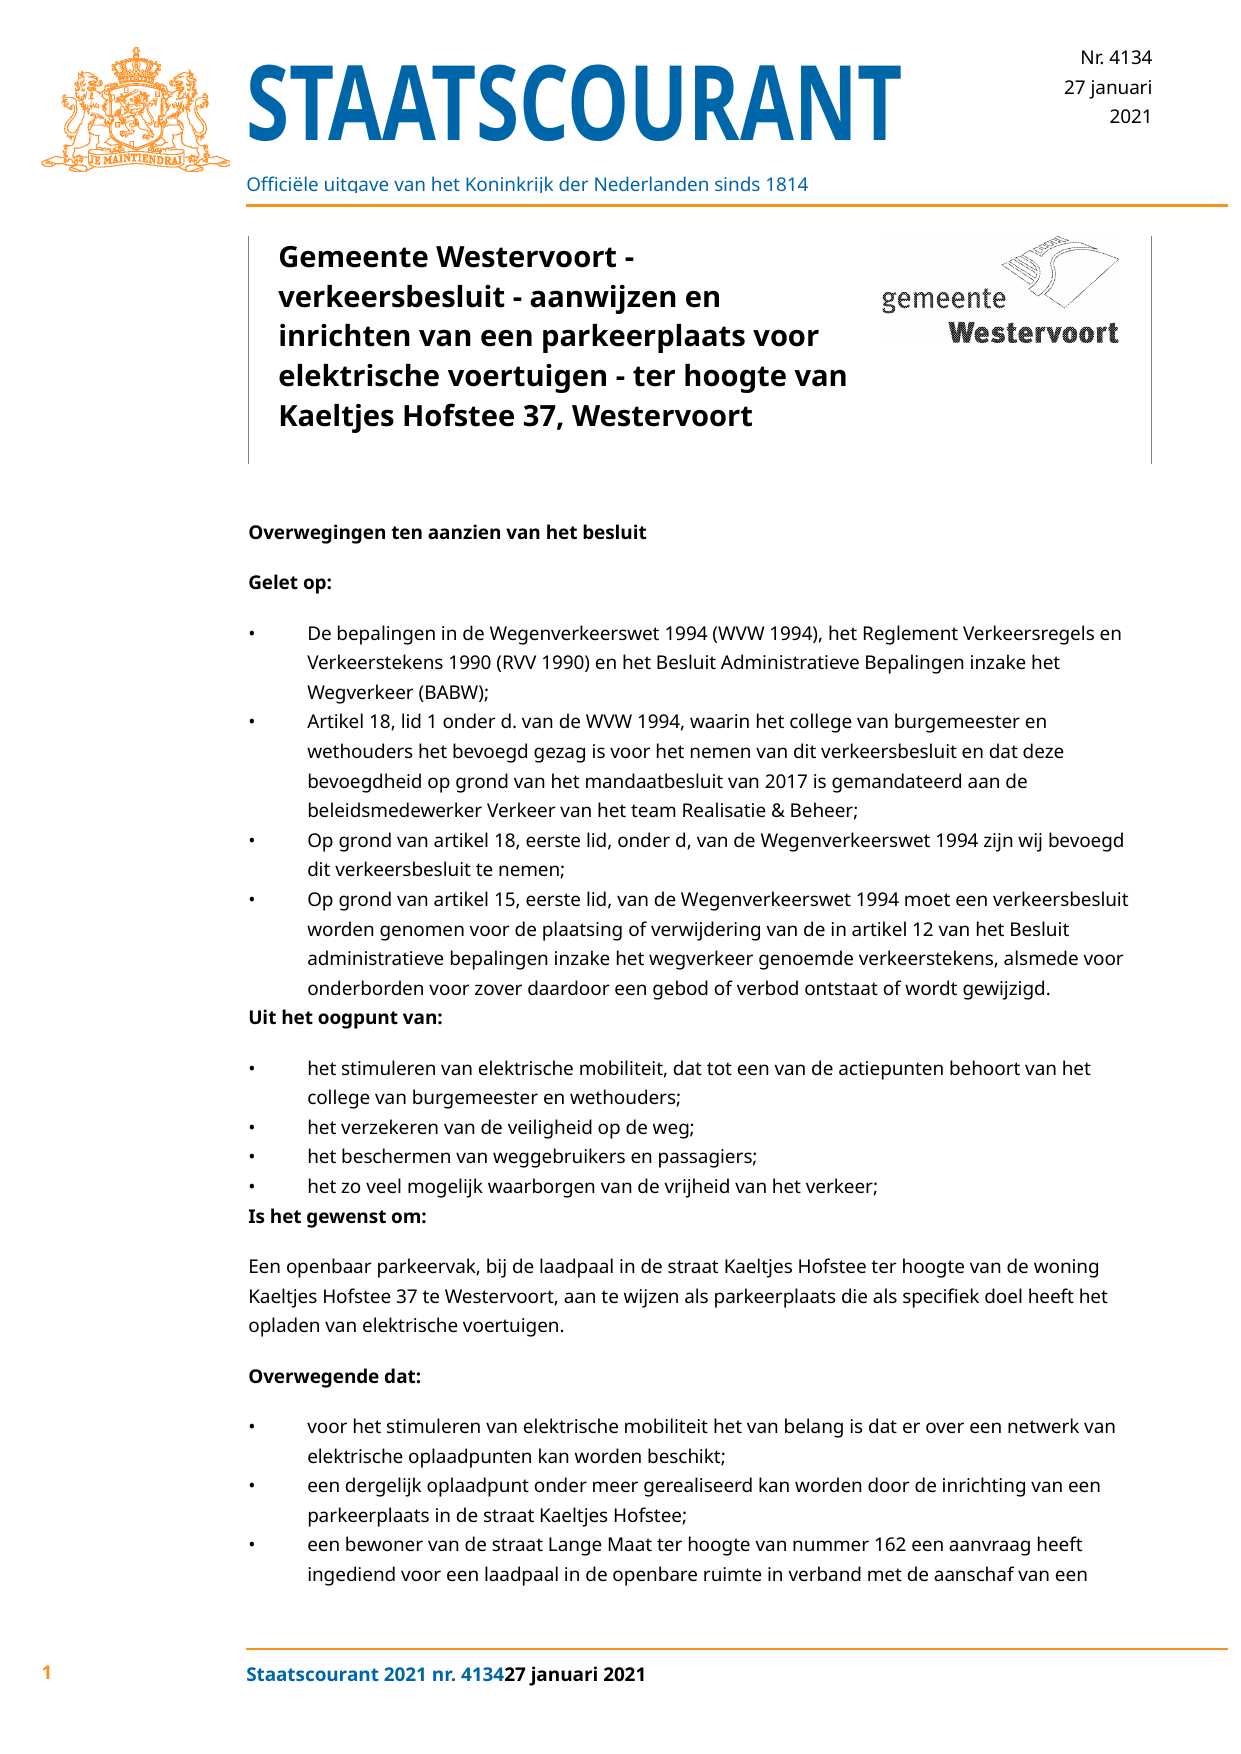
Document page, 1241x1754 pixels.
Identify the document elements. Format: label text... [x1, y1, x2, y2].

text Overwegende dat: [248, 1363, 1152, 1388]
table_header [850, 236, 882, 342]
list voor het stimuleren van elektrische mobiliteit het van belang is dat er over een netwerk van elektrische oplaadpunten kan worden beschikt; [248, 1413, 1152, 1468]
table_header [1119, 236, 1151, 342]
picture [41, 47, 231, 172]
table_header [850, 343, 1151, 464]
list De bepalingen in de Wegenverkeerswet 1994 (WVW 1994), het Reglement Verkeersregels en Verkeerstekens 1990 (RVV 1990) en het Besluit Administratieve Bepalingen inzake het Wegverkeer (BABW); [248, 620, 1152, 705]
table_header Gemeente Westervoort - verkeersbesluit - aanwijzen en inrichten van een parkeerplaats voor elektrische voertuigen - ter hoogte van Kaeltjes Hofstee 37, Westervoort [249, 236, 850, 464]
list een bewoner van de straat Lange Maat ter hoogte van nummer 162 een aanvraag heeft ingediend voor een laadpaal in de openbare ruimte in verband met de aanschaf van een [248, 1532, 1152, 1587]
text Uit het oogpunt van: [248, 1004, 1152, 1030]
list het beschermen van weggebruikers en passagiers; [248, 1144, 1152, 1169]
picture [882, 236, 1119, 343]
text Is het gewenst om: [248, 1203, 1152, 1228]
list het zo veel mogelijk waarborgen van de vrijheid van het verkeer; [248, 1173, 1152, 1199]
text Overwegingen ten aanzien van het besluit [248, 519, 1152, 545]
text Een openbaar parkeervak, bij de laadpaal in de straat Kaeltjes Hofstee ter hoogte van de woning Kaeltjes Hofstee 37 te Westervoort, aan te wijzen als parkeerplaats die als specifiek doel heeft het opladen van elektrische voertuigen. [248, 1253, 1152, 1338]
list Op grond van artikel 15, eerste lid, van de Wegenverkeerswet 1994 moet een verkeersbesluit worden genomen voor de plaatsing of verwijdering van de in artikel 12 van het Besluit administratieve bepalingen inzake het wegverkeer genoemde verkeerstekens, alsmede voor onderborden voor zover daardoor een gebod of verbod ontstaat of wordt gewijzigd. [248, 886, 1152, 1001]
list een dergelijk oplaadpunt onder meer gerealiseerd kan worden door de inrichting van een parkeerplaats in de straat Kaeltjes Hofstee; [248, 1472, 1152, 1528]
list het verzekeren van de veiligheid op de weg; [248, 1114, 1152, 1140]
list Artikel 18, lid 1 onder d. van de WVW 1994, waarin het college van burgemeester en wethouders het bevoegd gezag is voor het nemen van dit verkeersbesluit en dat deze bevoegdheid op grond van het mandaatbesluit van 2017 is gemandateerd aan de beleidsmedewerker Verkeer van het team Realisatie & Beheer; [248, 709, 1152, 823]
list Op grond van artikel 18, eerste lid, onder d, van de Wegenverkeerswet 1994 zijn wij bevoegd dit verkeersbesluit te nemen; [248, 827, 1152, 882]
text Gelet op: [248, 569, 1152, 595]
list het stimuleren van elektrische mobiliteit, dat tot een van de actiepunten behoort van het college van burgemeester en wethouders; [248, 1055, 1152, 1110]
